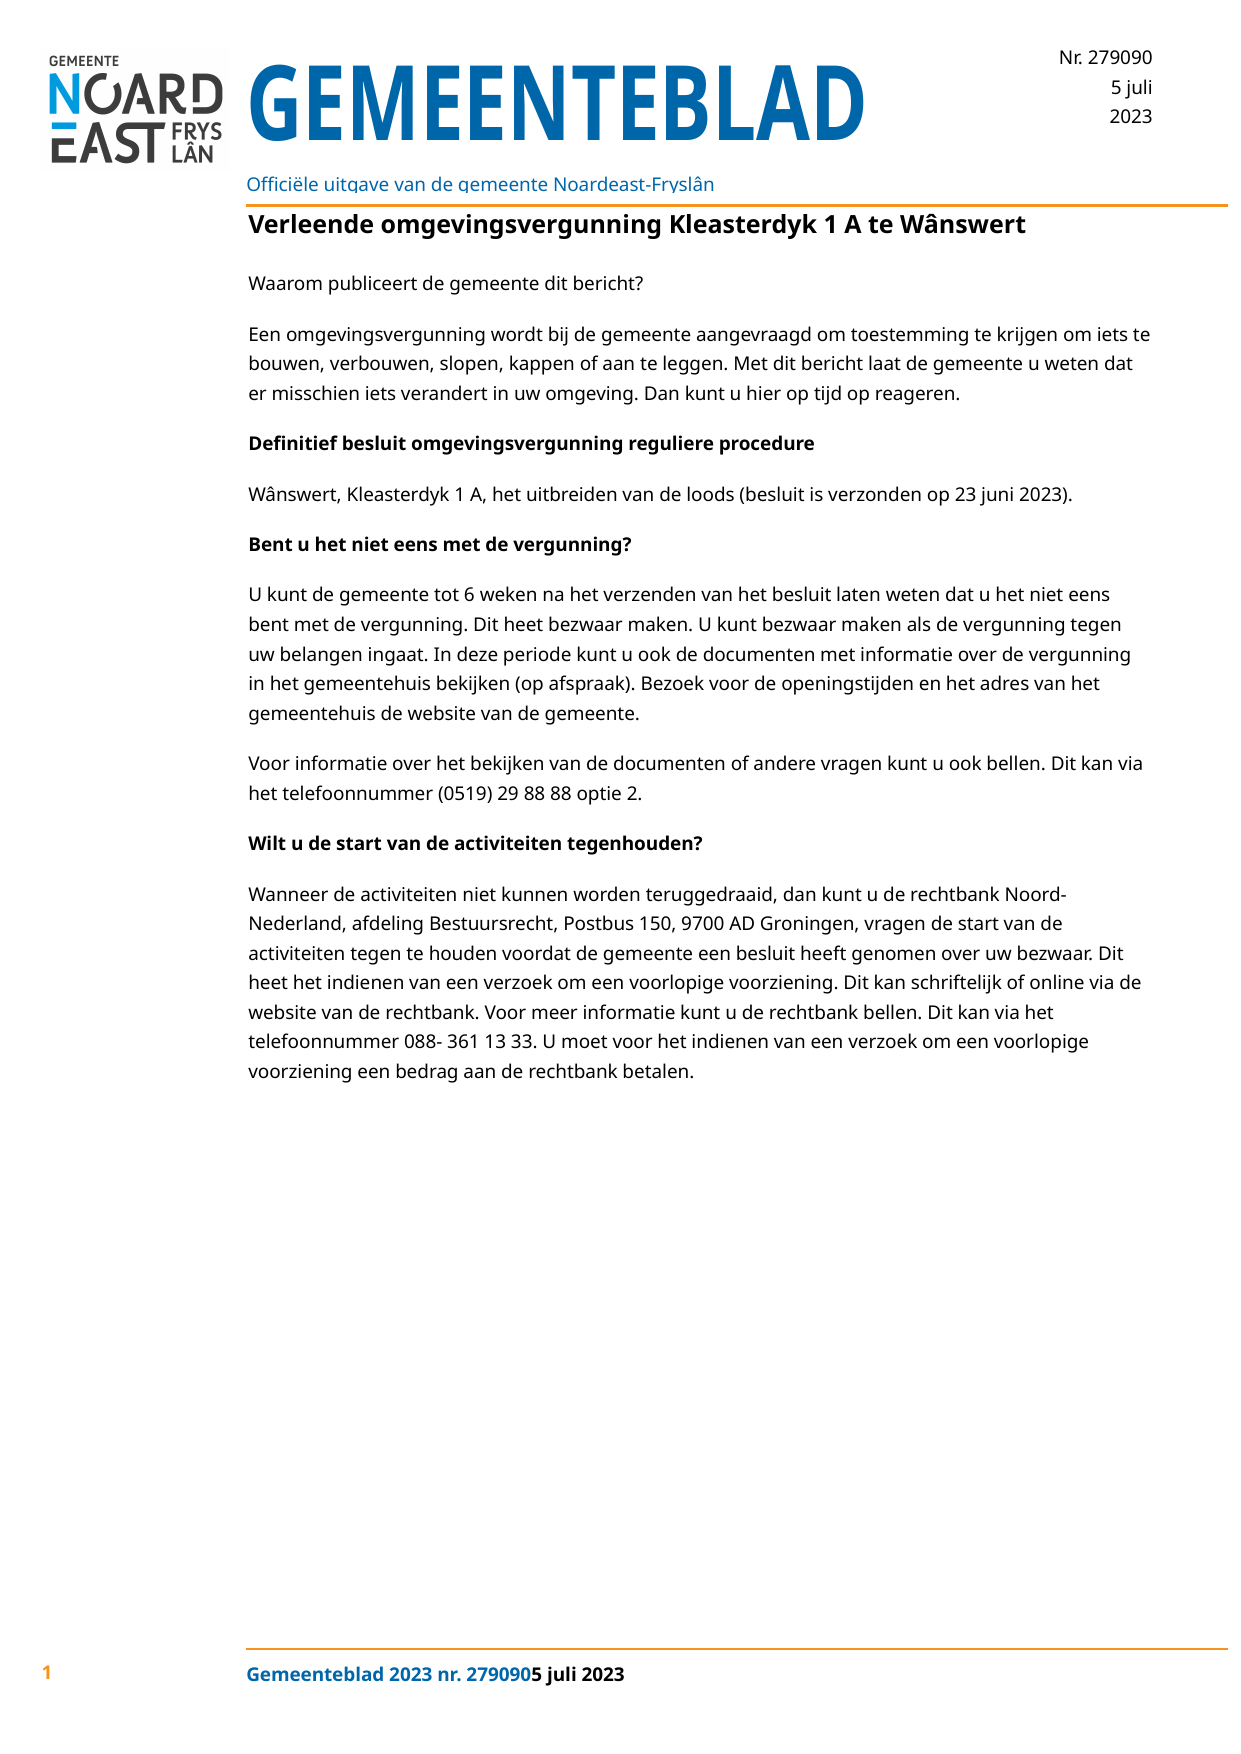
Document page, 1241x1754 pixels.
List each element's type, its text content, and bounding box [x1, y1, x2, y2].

text Bent u het niet eens met de vergunning? [248, 531, 1152, 557]
text Waarom publiceert de gemeente dit bericht? [248, 270, 1152, 296]
text Wânswert, Kleasterdyk 1 A, het uitbreiden van de loods (besluit is verzonden op 23 juni 2023). [248, 481, 1152, 506]
text Verleende omgevingsvergunning Kleasterdyk 1 A te Wânswert [248, 207, 1152, 241]
text Wanneer de activiteiten niet kunnen worden teruggedraaid, dan kunt u de rechtbank Noord-Nederland, afdeling Bestuursrecht, Postbus 150, 9700 AD Groningen, vragen de start van de activiteiten tegen te houden voordat de gemeente een besluit heeft genomen over uw bezwaar. Dit heet het indienen van een verzoek om een voorlopige voorziening. Dit kan schriftelijk of online via de website van de rechtbank. Voor meer informatie kunt u de rechtbank bellen. Dit kan via het telefoonnummer 088- 361 13 33. U moet voor het indienen van een verzoek om een voorlopige voorziening een bedrag aan de rechtbank betalen. [248, 881, 1152, 1084]
text Voor informatie over het bekijken van de documenten of andere vragen kunt u ook bellen. Dit kan via het telefoonnummer (0519) 29 88 88 optie 2. [248, 750, 1152, 806]
text Wilt u de start van de activiteiten tegenhouden? [248, 830, 1152, 856]
text Definitief besluit omgevingsvergunning reguliere procedure [248, 430, 1152, 456]
text Een omgevingsvergunning wordt bij de gemeente aangevraagd om toestemming te krijgen om iets te bouwen, verbouwen, slopen, kappen of aan te leggen. Met dit bericht laat de gemeente u weten dat er misschien iets verandert in uw omgeving. Dan kunt u hier op tijd op reageren. [248, 321, 1152, 406]
text U kunt de gemeente tot 6 weken na het verzenden van het besluit laten weten dat u het niet eens bent met de vergunning. Dit heet bezwaar maken. U kunt bezwaar maken als de vergunning tegen uw belangen ingaat. In deze periode kunt u ook de documenten met informatie over de vergunning in het gemeentehuis bekijken (op afspraak). Bezoek voor de openingstijden en het adres van het gemeentehuis de website van de gemeente. [248, 582, 1152, 726]
picture [41, 47, 231, 172]
